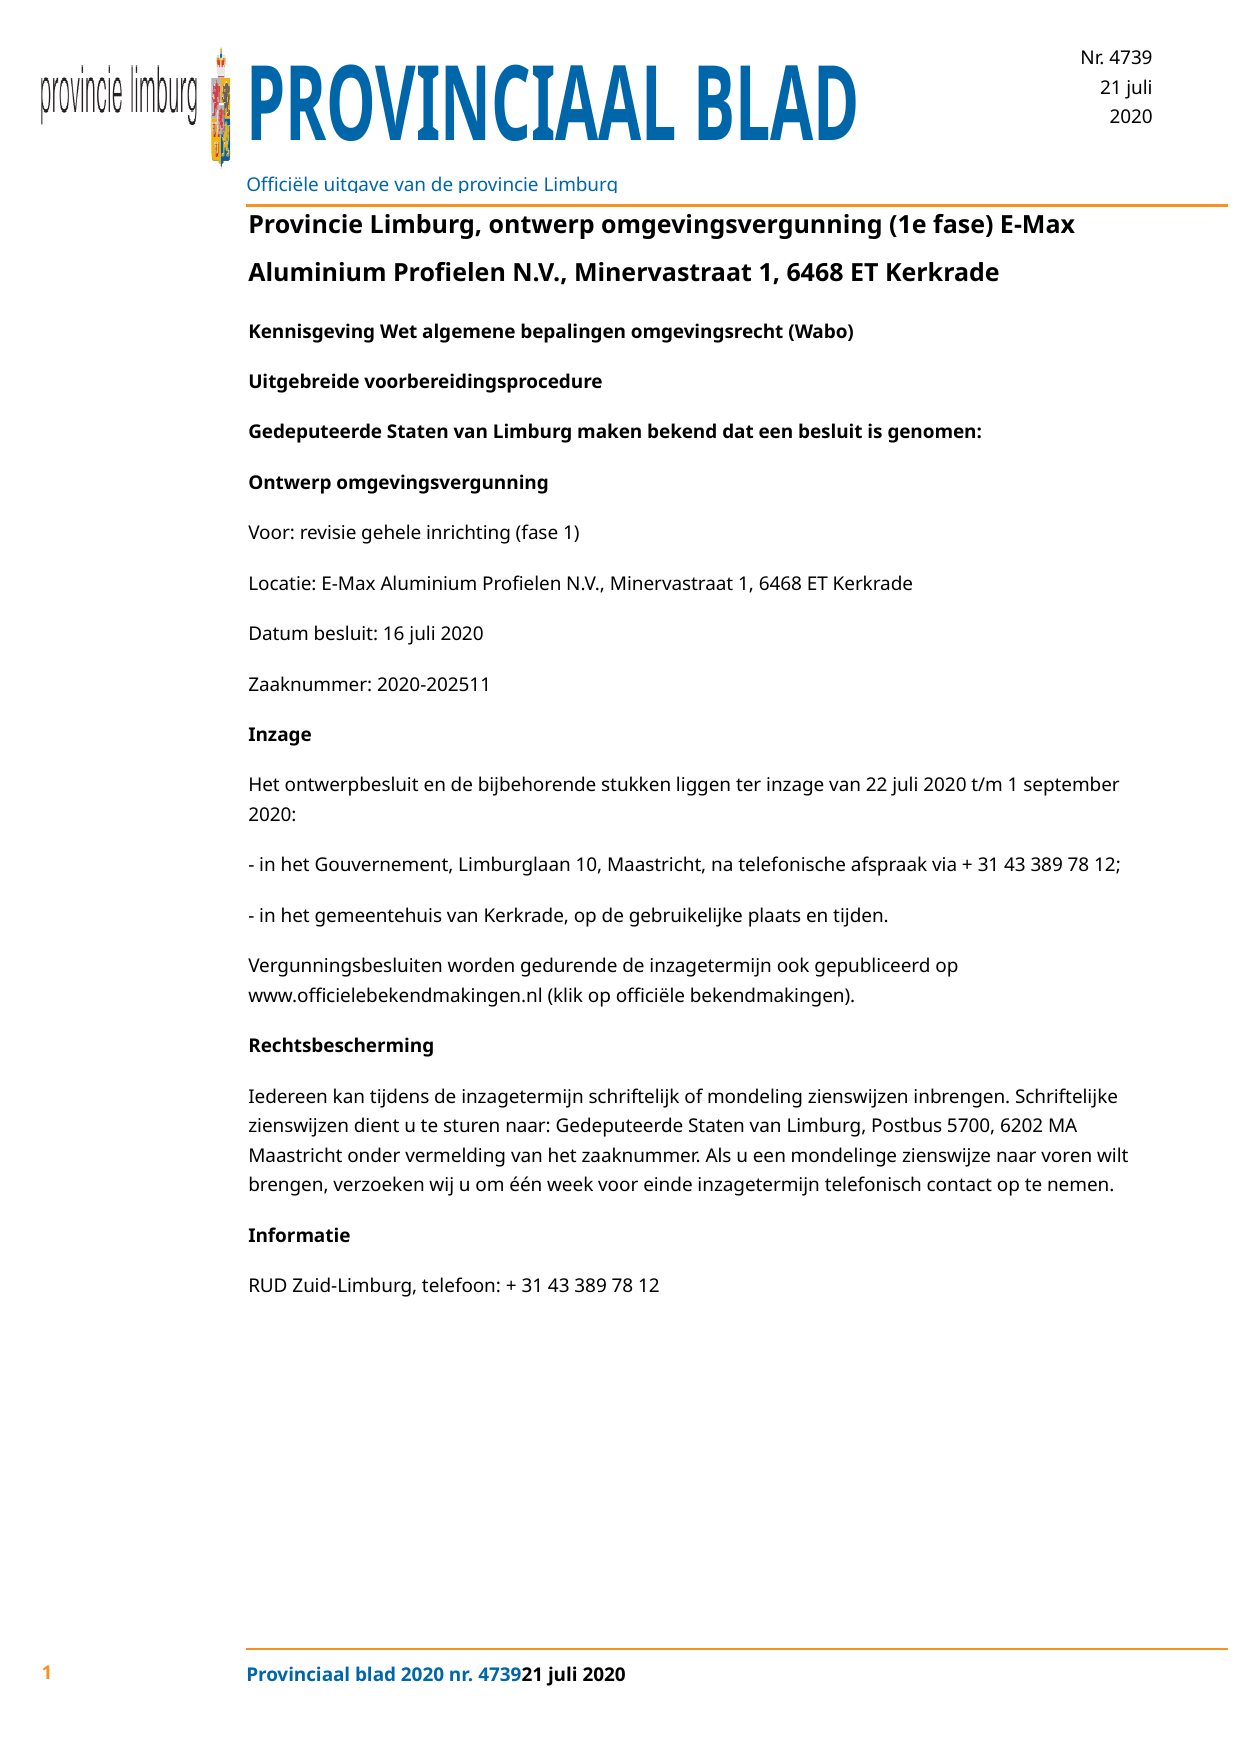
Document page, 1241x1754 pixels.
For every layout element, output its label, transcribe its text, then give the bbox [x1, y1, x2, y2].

text Vergunningsbesluiten worden gedurende de inzagetermijn ook gepubliceerd op www.officielebekendmakingen.nl (klik op officiële bekendmakingen). [248, 952, 1152, 1008]
text Gedeputeerde Staten van Limburg maken bekend dat een besluit is genomen: [248, 419, 1152, 444]
text Uitgebreide voorbereidingsprocedure [248, 368, 1152, 394]
text Het ontwerpbesluit en de bijbehorende stukken liggen ter inzage van 22 juli 2020 t/m 1 september 2020: [248, 772, 1152, 827]
text Datum besluit: 16 juli 2020 [248, 620, 1152, 646]
text RUD Zuid-Limburg, telefoon: + 31 43 389 78 12 [248, 1272, 1152, 1298]
text Kennisgeving Wet algemene bepalingen omgevingsrecht (Wabo) [248, 318, 1152, 344]
text Inzage [248, 721, 1152, 747]
text - in het Gouvernement, Limburglaan 10, Maastricht, na telefonische afspraak via + 31 43 389 78 12; [248, 852, 1152, 877]
picture [41, 47, 231, 172]
text Locatie: E-Max Aluminium Profielen N.V., Minervastraat 1, 6468 ET Kerkrade [248, 570, 1152, 596]
text Ontwerp omgevingsvergunning [248, 469, 1152, 495]
text Zaaknummer: 2020-202511 [248, 671, 1152, 697]
text Provincie Limburg, ontwerp omgevingsvergunning (1e fase) E-Max Aluminium Profielen N.V., Minervastraat 1, 6468 ET Kerkrade [248, 207, 1152, 288]
text Informatie [248, 1222, 1152, 1248]
text Iedereen kan tijdens de inzagetermijn schriftelijk of mondeling zienswijzen inbrengen. Schriftelijke zienswijzen dient u te sturen naar: Gedeputeerde Staten van Limburg, Postbus 5700, 6202 MA Maastricht onder vermelding van het zaaknummer. Als u een mondelinge zienswijze naar voren wilt brengen, verzoeken wij u om één week voor einde inzagetermijn telefonisch contact op te nemen. [248, 1083, 1152, 1197]
text Rechtsbescherming [248, 1032, 1152, 1058]
text Voor: revisie gehele inrichting (fase 1) [248, 519, 1152, 545]
text - in het gemeentehuis van Kerkrade, op de gebruikelijke plaats en tijden. [248, 902, 1152, 928]
